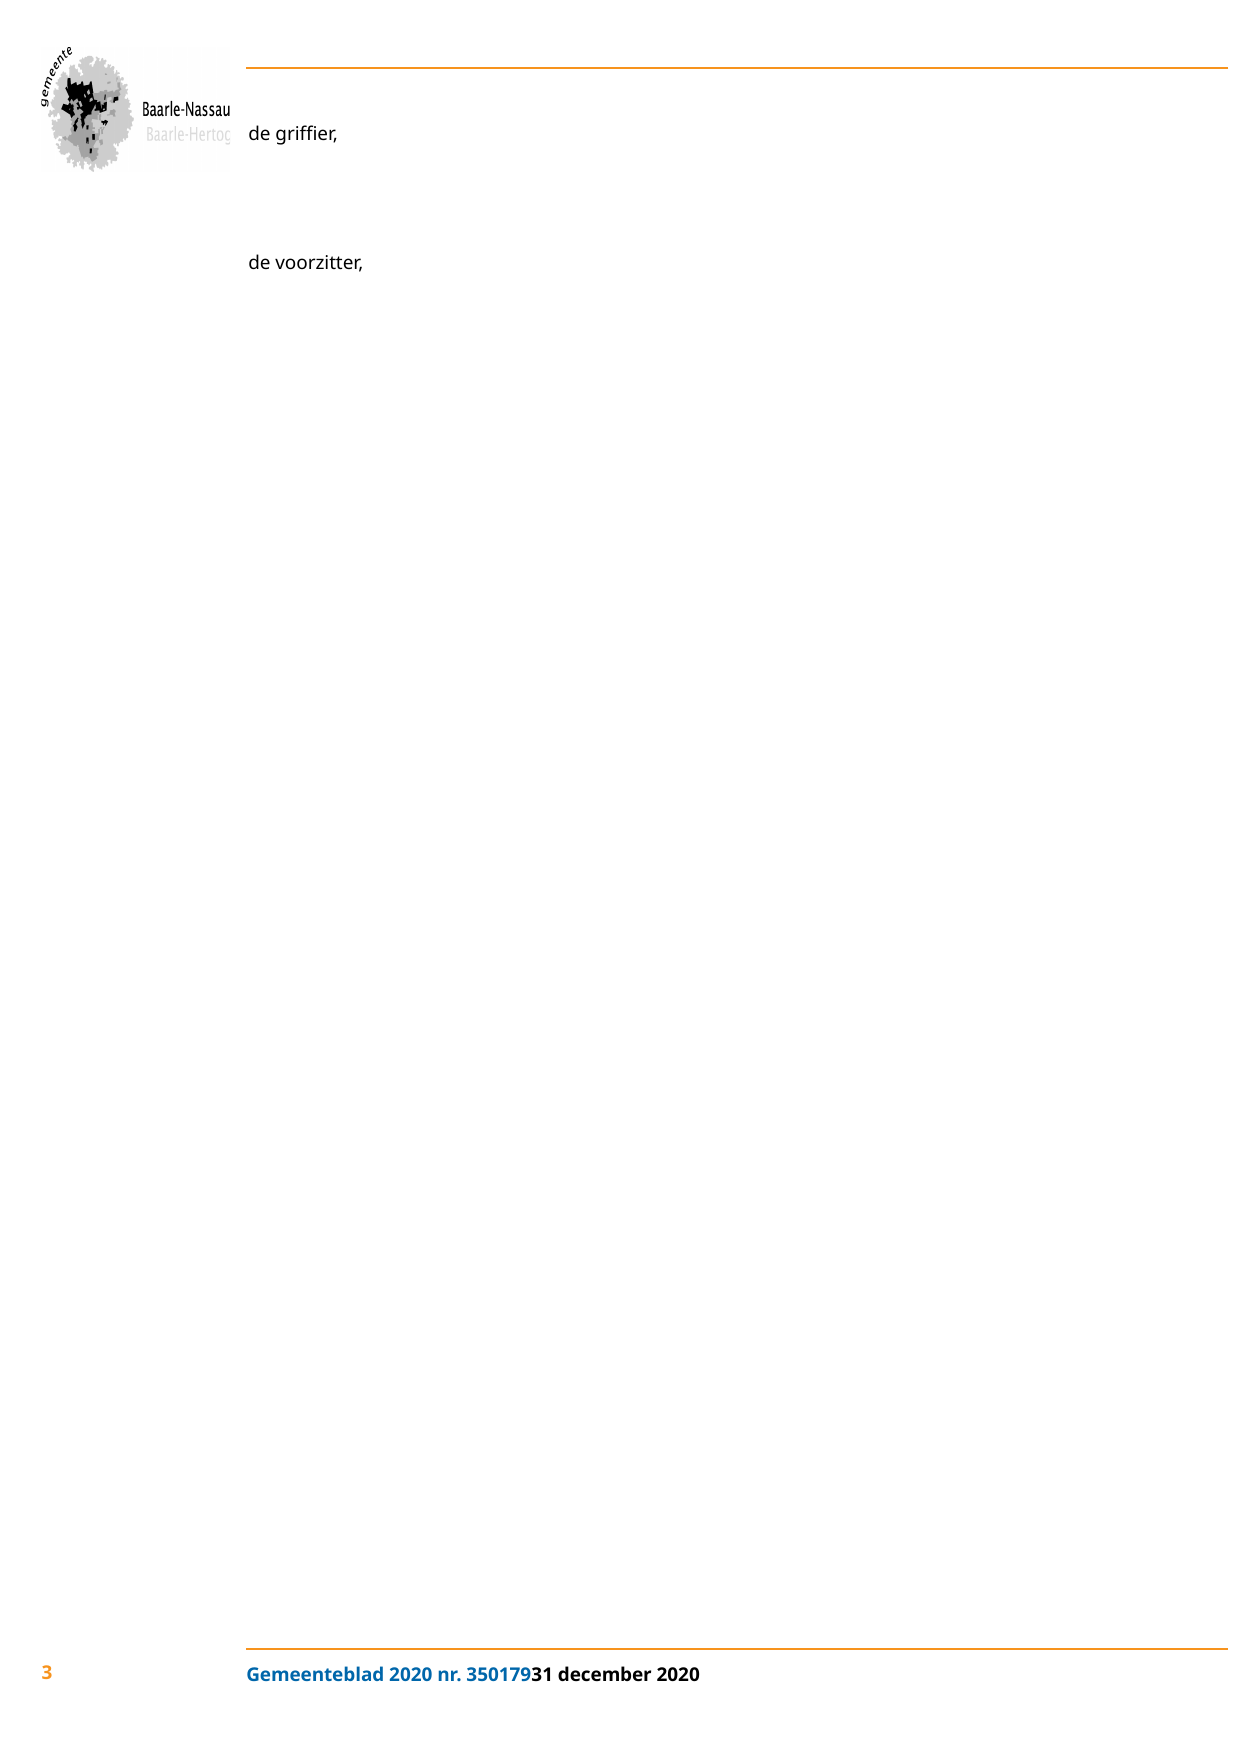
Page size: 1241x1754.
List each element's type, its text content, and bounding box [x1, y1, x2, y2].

text de griffier, [248, 121, 1152, 146]
picture [41, 47, 231, 172]
text de voorzitter, [248, 249, 1152, 275]
